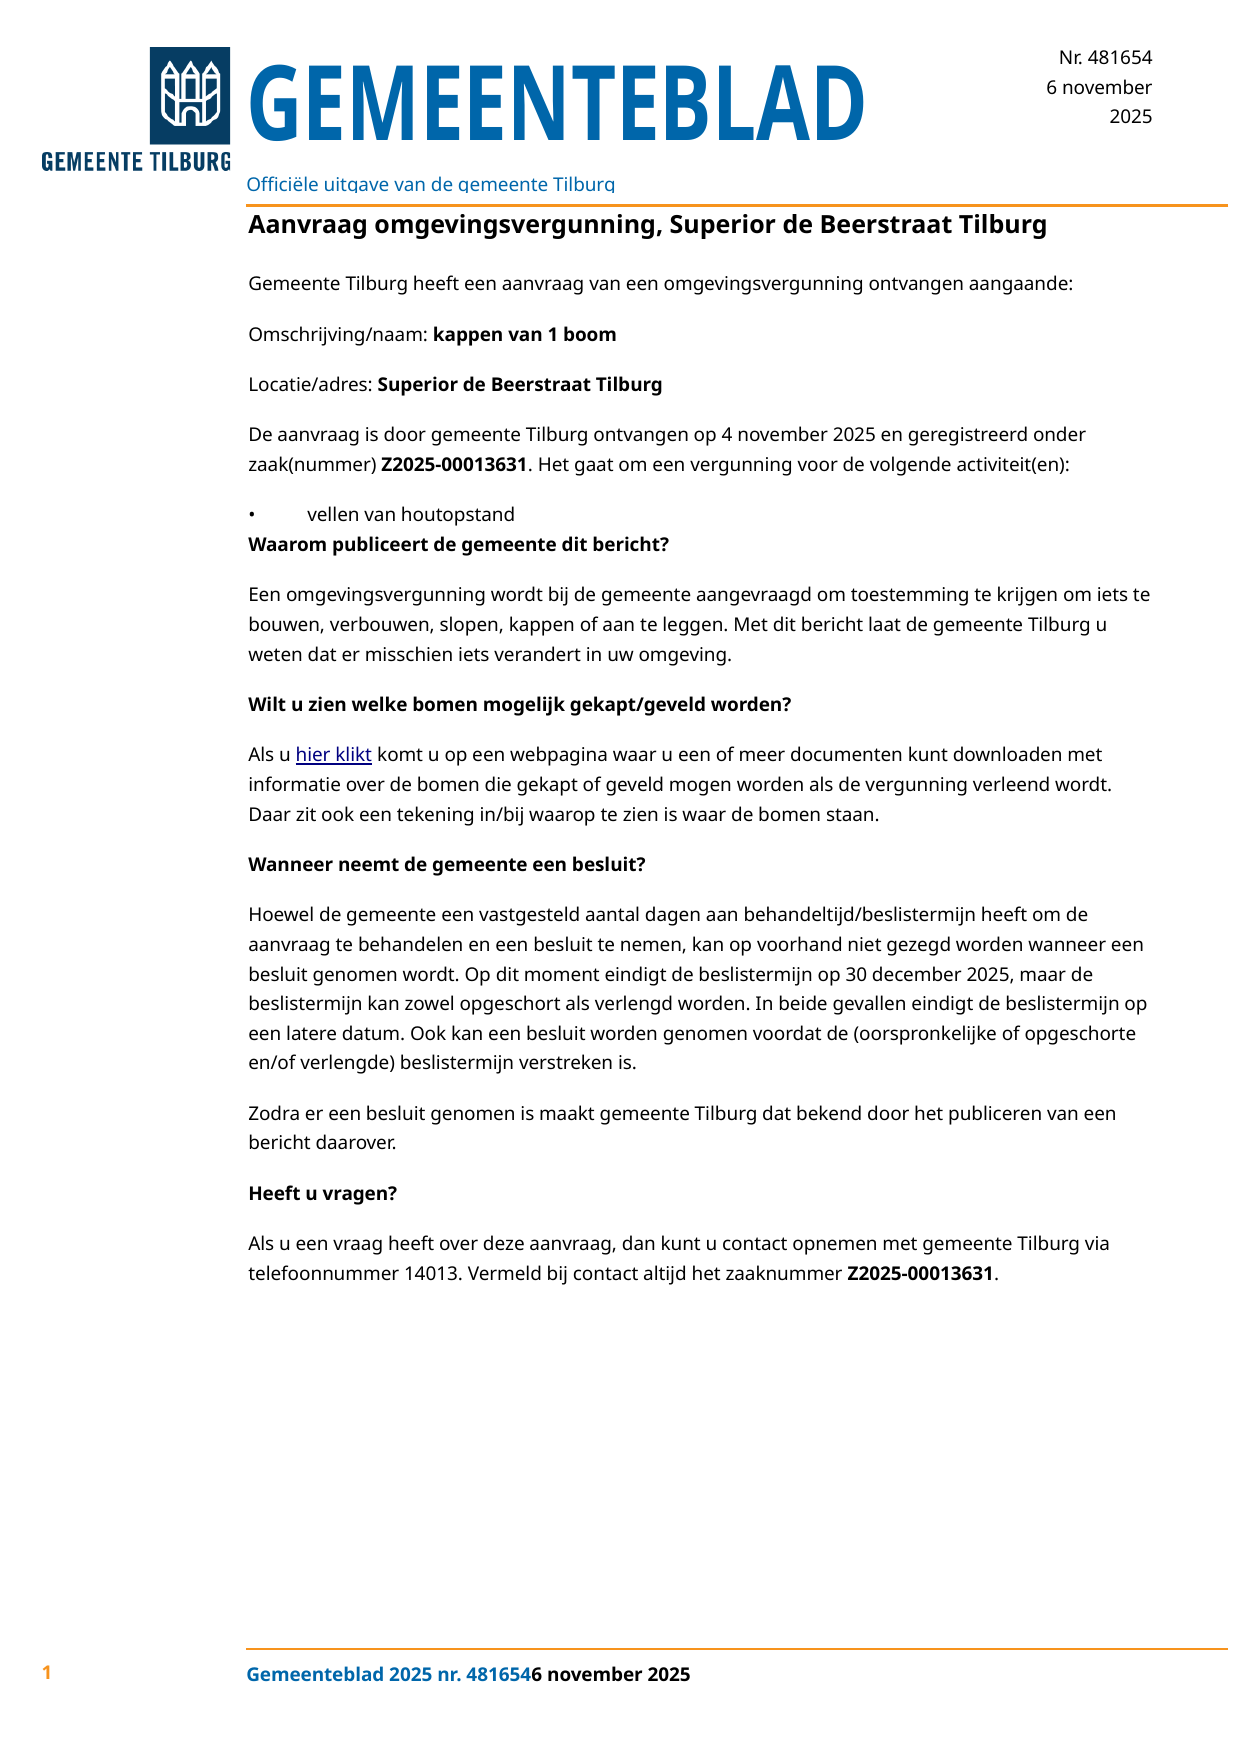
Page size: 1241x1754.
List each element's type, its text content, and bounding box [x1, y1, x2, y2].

picture [41, 47, 231, 172]
list vellen van houtopstand [248, 502, 1152, 527]
text Locatie/adres: Superior de Beerstraat Tilburg [248, 371, 1152, 397]
text Gemeente Tilburg heeft een aanvraag van een omgevingsvergunning ontvangen aangaande: [248, 270, 1152, 296]
text Een omgevingsvergunning wordt bij de gemeente aangevraagd om toestemming te krijgen om iets te bouwen, verbouwen, slopen, kappen of aan te leggen. Met dit bericht laat de gemeente Tilburg u weten dat er misschien iets verandert in uw omgeving. [248, 582, 1152, 666]
text De aanvraag is door gemeente Tilburg ontvangen op 4 november 2025 en geregistreerd onder zaak(nummer) Z2025-00013631. Het gaat om een vergunning voor de volgende activiteit(en): [248, 422, 1152, 477]
text Heeft u vragen? [248, 1180, 1152, 1206]
text Wilt u zien welke bomen mogelijk gekapt/geveld worden? [248, 691, 1152, 717]
text Omschrijving/naam: kappen van 1 boom [248, 321, 1152, 346]
text Aanvraag omgevingsvergunning, Superior de Beerstraat Tilburg [248, 207, 1152, 241]
text Hoewel de gemeente een vastgesteld aantal dagen aan behandeltijd/beslistermijn heeft om de aanvraag te behandelen en een besluit te nemen, kan op voorhand niet gezegd worden wanneer een besluit genomen wordt. Op dit moment eindigt de beslistermijn op 30 december 2025, maar de beslistermijn kan zowel opgeschort als verlengd worden. In beide gevallen eindigt de beslistermijn op een latere datum. Ook kan een besluit worden genomen voordat de (oorspronkelijke of opgeschorte en/of verlengde) beslistermijn verstreken is. [248, 902, 1152, 1075]
text Als u hier klikt komt u op een webpagina waar u een of meer documenten kunt downloaden met informatie over de bomen die gekapt of geveld mogen worden als de vergunning verleend wordt. Daar zit ook een tekening in/bij waarop te zien is waar de bomen staan. [248, 742, 1152, 826]
text Wanneer neemt de gemeente een besluit? [248, 851, 1152, 877]
text Zodra er een besluit genomen is maakt gemeente Tilburg dat bekend door het publiceren van een bericht daarover. [248, 1100, 1152, 1155]
text Waarom publiceert de gemeente dit bericht? [248, 531, 1152, 557]
text Als u een vraag heeft over deze aanvraag, dan kunt u contact opnemen met gemeente Tilburg via telefoonnummer 14013. Vermeld bij contact altijd het zaaknummer Z2025-00013631. [248, 1230, 1152, 1286]
